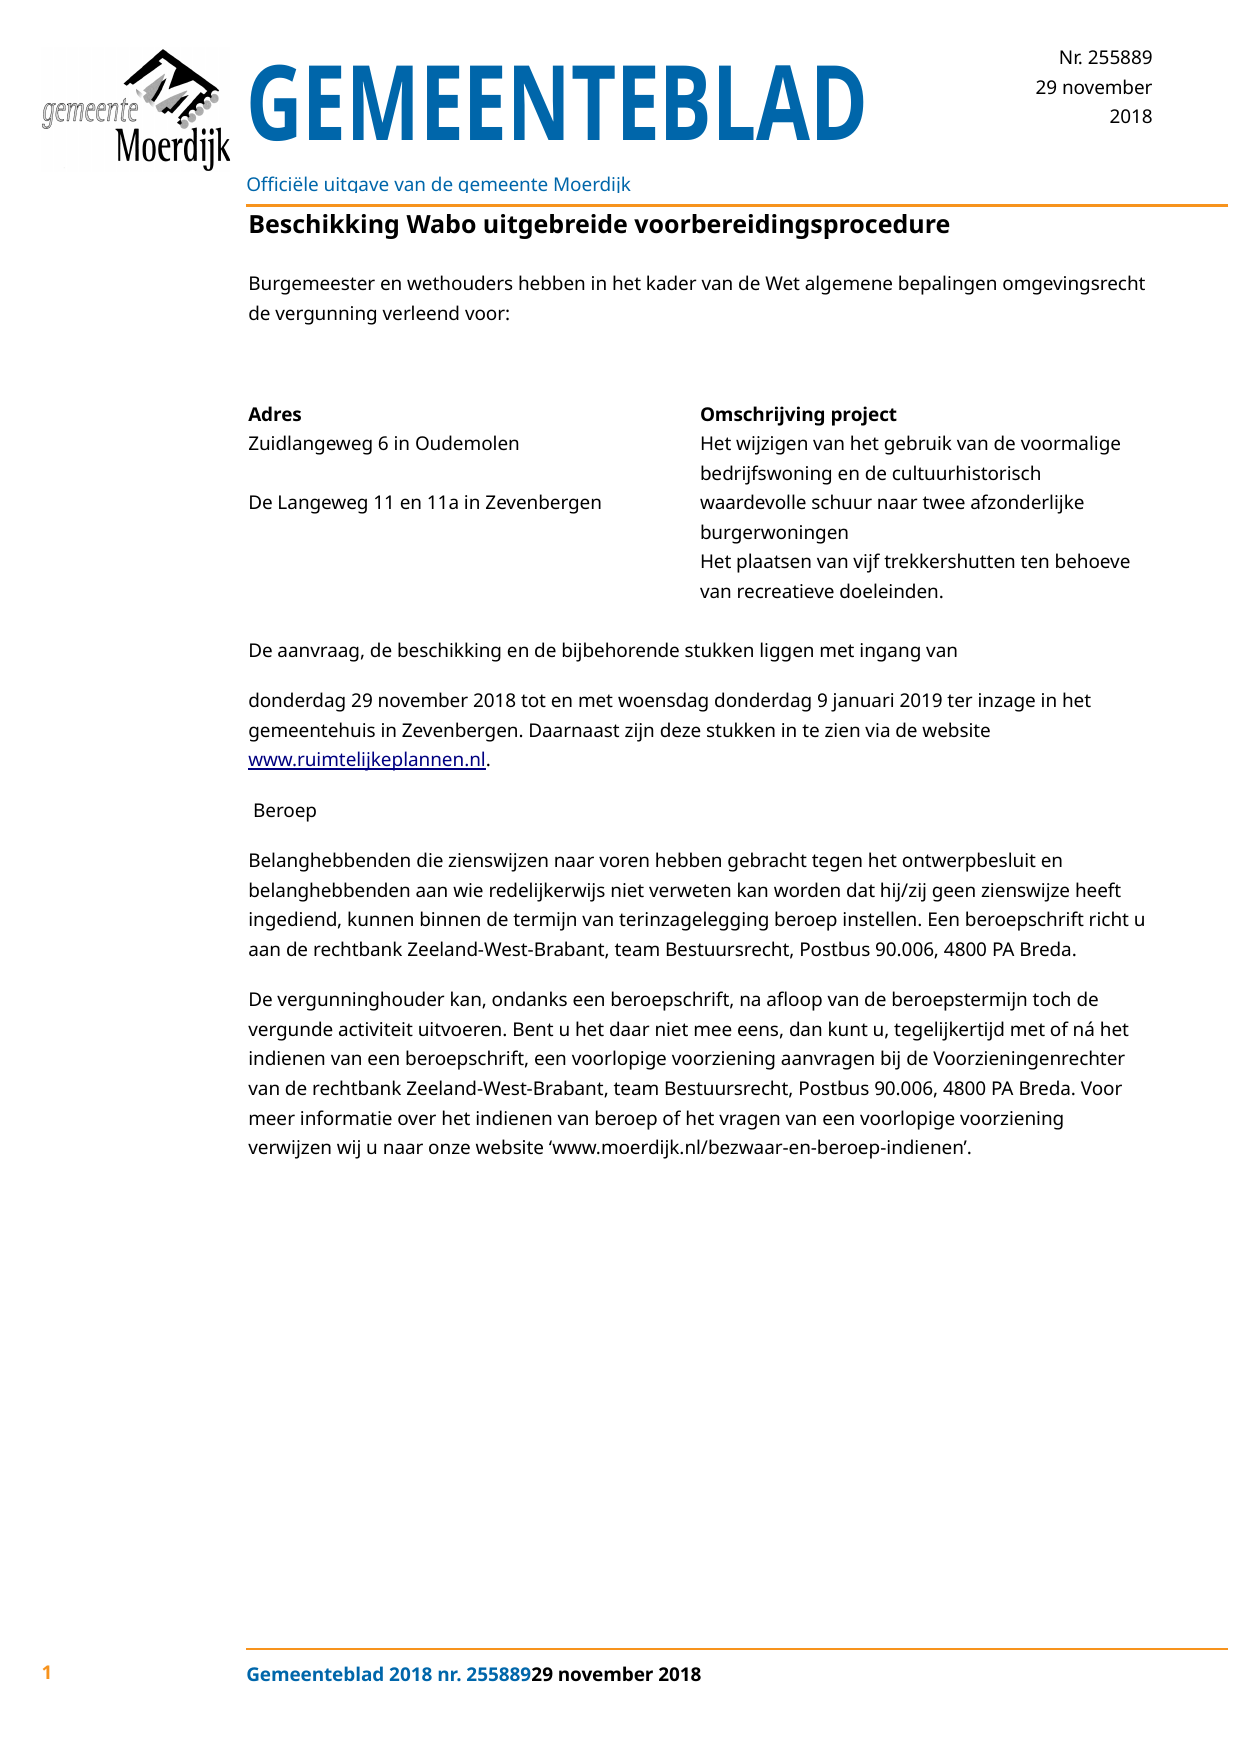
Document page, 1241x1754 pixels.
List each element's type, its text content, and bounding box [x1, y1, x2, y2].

table_header Omschrijving project Het wijzigen van het gebruik van de voormalige bedrijfswoning en de cultuurhistorisch waardevolle schuur naar twee afzonderlijke burgerwoningen Het plaatsen van vijf trekkershutten ten behoeve van recreatieve doeleinden. [700, 401, 1152, 634]
text Belanghebbenden die zienswijzen naar voren hebben gebracht tegen het ontwerpbesluit en belanghebbenden aan wie redelijkerwijs niet verweten kan worden dat hij/zij geen zienswijze heeft ingediend, kunnen binnen de termijn van terinzagelegging beroep instellen. Een beroepschrift richt u aan de rechtbank Zeeland-West-Brabant, team Bestuursrecht, Postbus 90.006, 4800 PA Breda. [248, 847, 1152, 962]
text Beschikking Wabo uitgebreide voorbereidingsprocedure [248, 207, 1152, 241]
text Burgemeester en wethouders hebben in het kader van de Wet algemene bepalingen omgevingsrecht de vergunning verleend voor: [248, 270, 1152, 326]
table_header Adres Zuidlangeweg 6 in Oudemolen De Langeweg 11 en 11a in Zevenbergen [248, 401, 700, 634]
text De aanvraag, de beschikking en de bijbehorende stukken liggen met ingang van [248, 637, 1152, 663]
picture [41, 47, 231, 172]
text Beroep [248, 797, 1152, 823]
text De vergunninghouder kan, ondanks een beroepschrift, na afloop van de beroepstermijn toch de vergunde activiteit uitvoeren. Bent u het daar niet mee eens, dan kunt u, tegelijkertijd met of ná het indienen van een beroepschrift, een voorlopige voorziening aanvragen bij de Voorzieningenrechter van de rechtbank Zeeland-West-Brabant, team Bestuursrecht, Postbus 90.006, 4800 PA Breda. Voor meer informatie over het indienen van beroep of het vragen van een voorlopige voorziening verwijzen wij u naar onze website ‘www.moerdijk.nl/bezwaar-en-beroep-indienen’. [248, 986, 1152, 1160]
text donderdag 29 november 2018 tot en met woensdag donderdag 9 januari 2019 ter inzage in het gemeentehuis in Zevenbergen. Daarnaast zijn deze stukken in te zien via de website www.ruimtelijkeplannen.nl. [248, 687, 1152, 772]
